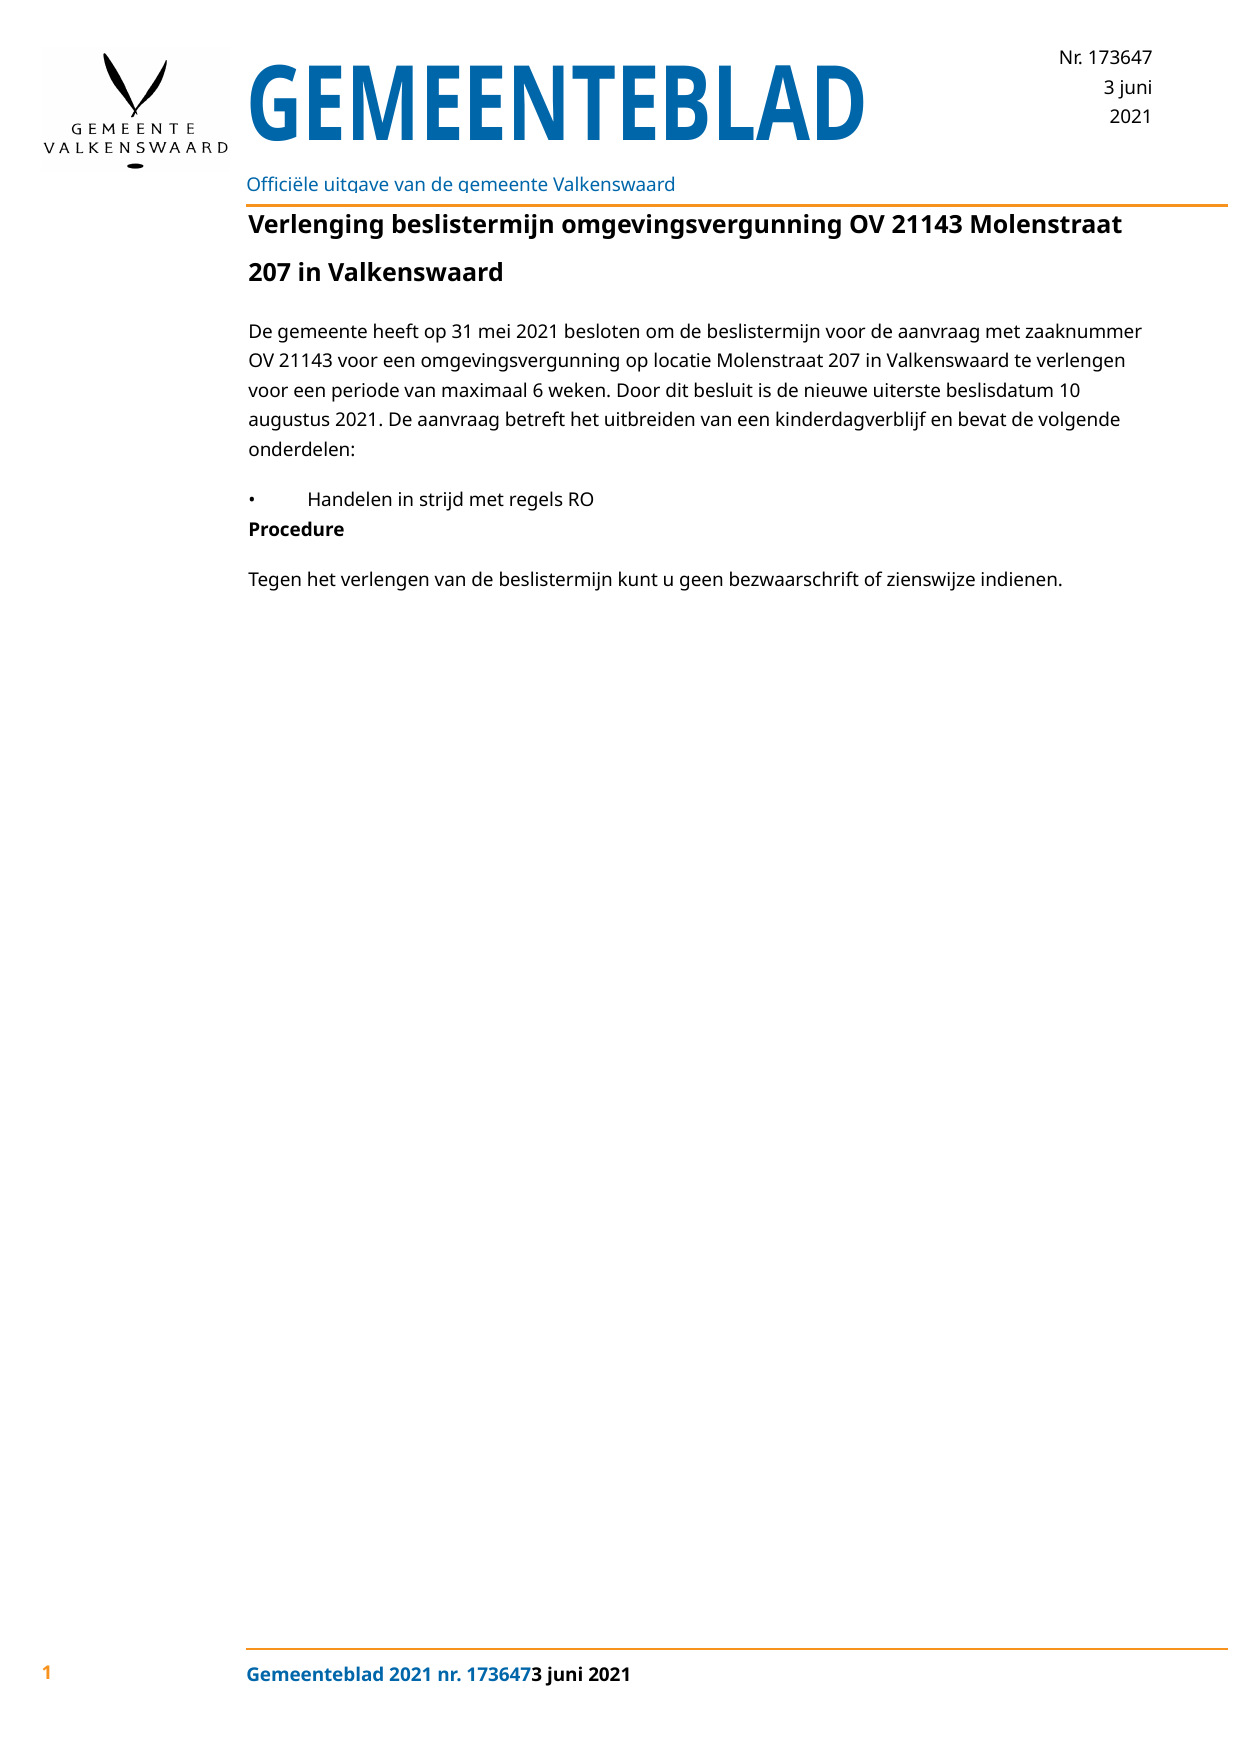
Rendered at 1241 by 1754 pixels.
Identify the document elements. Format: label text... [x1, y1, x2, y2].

text Tegen het verlengen van de beslistermijn kunt u geen bezwaarschrift of zienswijze indienen. [248, 567, 1152, 592]
list Handelen in strijd met regels RO [248, 487, 1152, 512]
text Procedure [248, 516, 1152, 542]
text Verlenging beslistermijn omgevingsvergunning OV 21143 Molenstraat 207 in Valkenswaard [248, 207, 1152, 288]
picture [41, 47, 231, 172]
text De gemeente heeft op 31 mei 2021 besloten om de beslistermijn voor de aanvraag met zaaknummer OV 21143 voor een omgevingsvergunning op locatie Molenstraat 207 in Valkenswaard te verlengen voor een periode van maximaal 6 weken. Door dit besluit is de nieuwe uiterste beslisdatum 10 augustus 2021. De aanvraag betreft het uitbreiden van een kinderdagverblijf en bevat de volgende onderdelen: [248, 318, 1152, 462]
